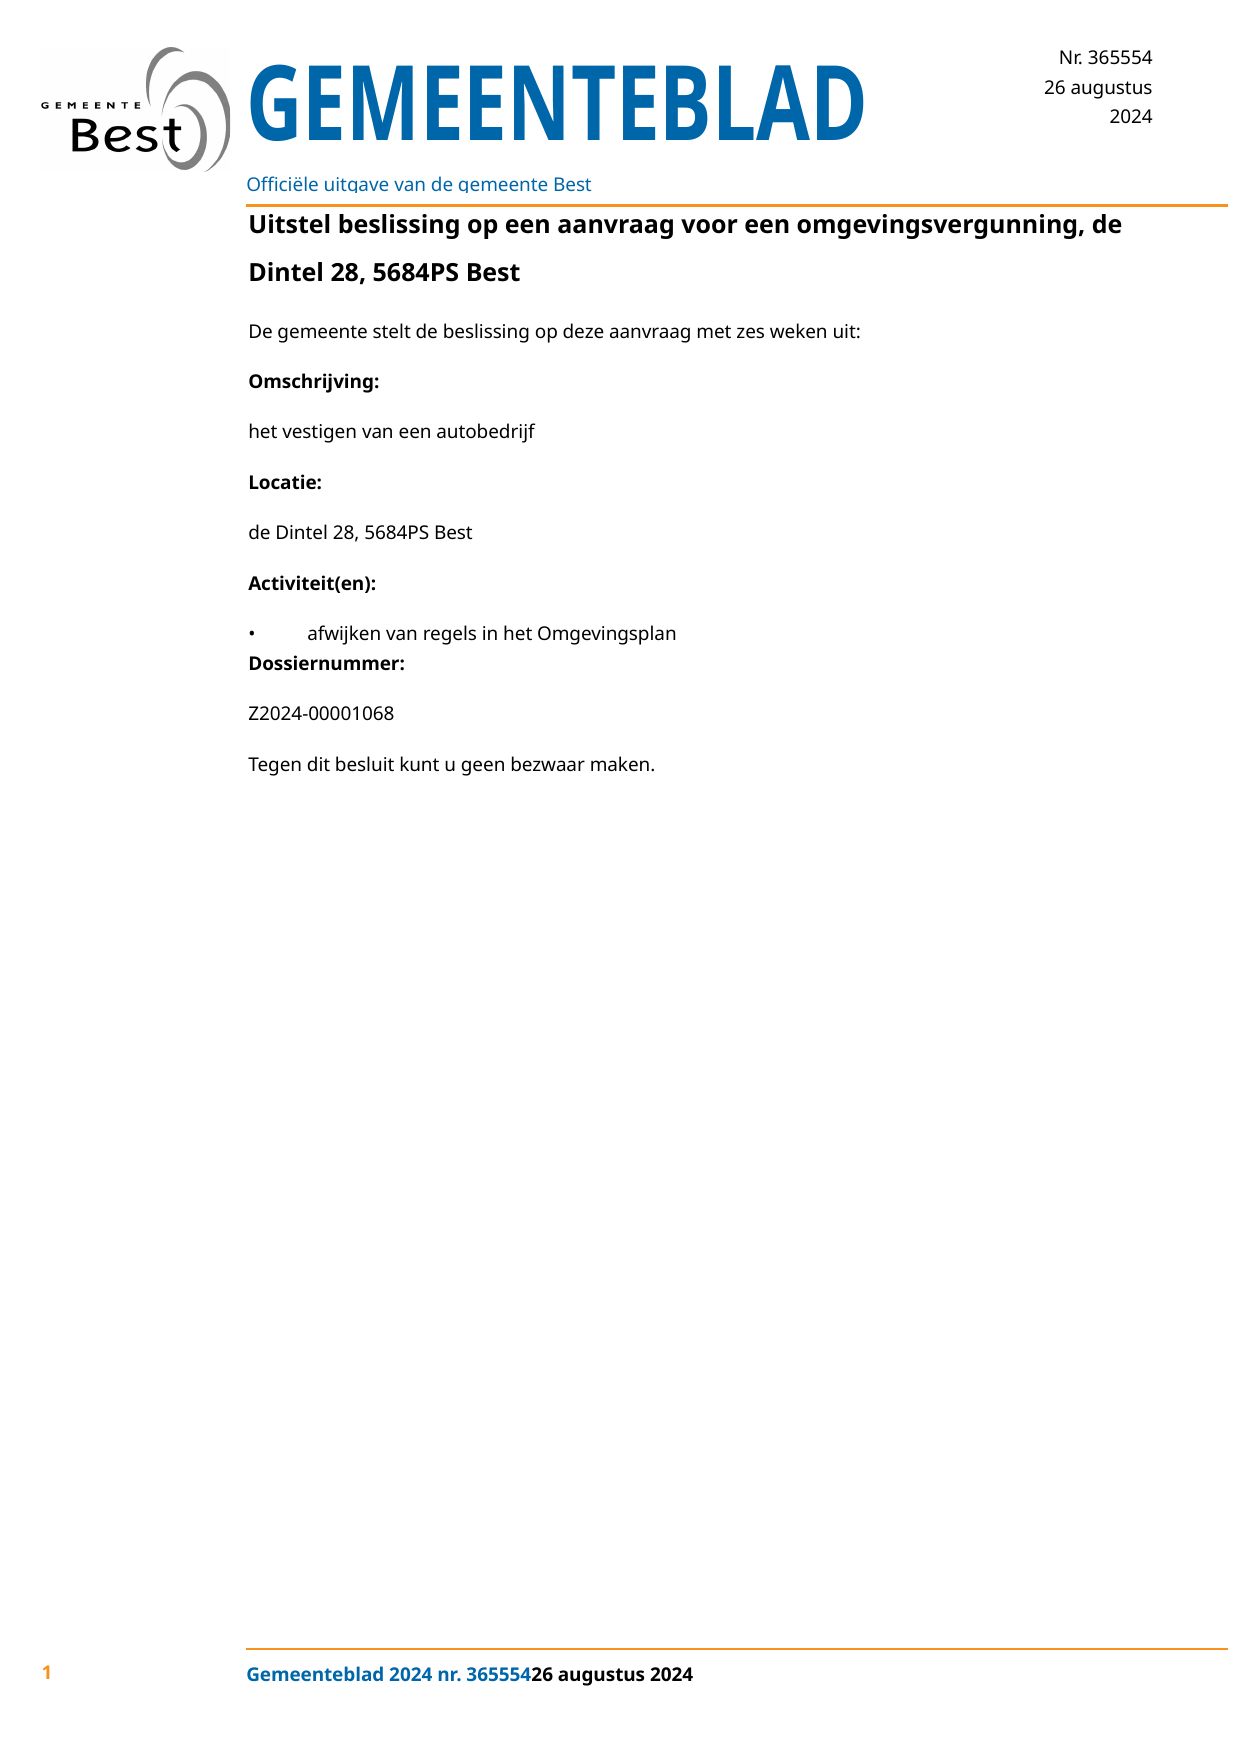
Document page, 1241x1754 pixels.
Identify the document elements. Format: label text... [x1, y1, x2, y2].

picture [41, 47, 231, 172]
text Locatie: [248, 469, 1152, 495]
text Uitstel beslissing op een aanvraag voor een omgevingsvergunning, de Dintel 28, 5684PS Best [248, 207, 1152, 288]
text Tegen dit besluit kunt u geen bezwaar maken. [248, 751, 1152, 777]
text het vestigen van een autobedrijf [248, 419, 1152, 444]
text De gemeente stelt de beslissing op deze aanvraag met zes weken uit: [248, 318, 1152, 344]
text de Dintel 28, 5684PS Best [248, 519, 1152, 545]
text Omschrijving: [248, 368, 1152, 394]
text Z2024-00001068 [248, 700, 1152, 726]
text Activiteit(en): [248, 570, 1152, 596]
list afwijken van regels in het Omgevingsplan [248, 620, 1152, 646]
text Dossiernummer: [248, 650, 1152, 676]
